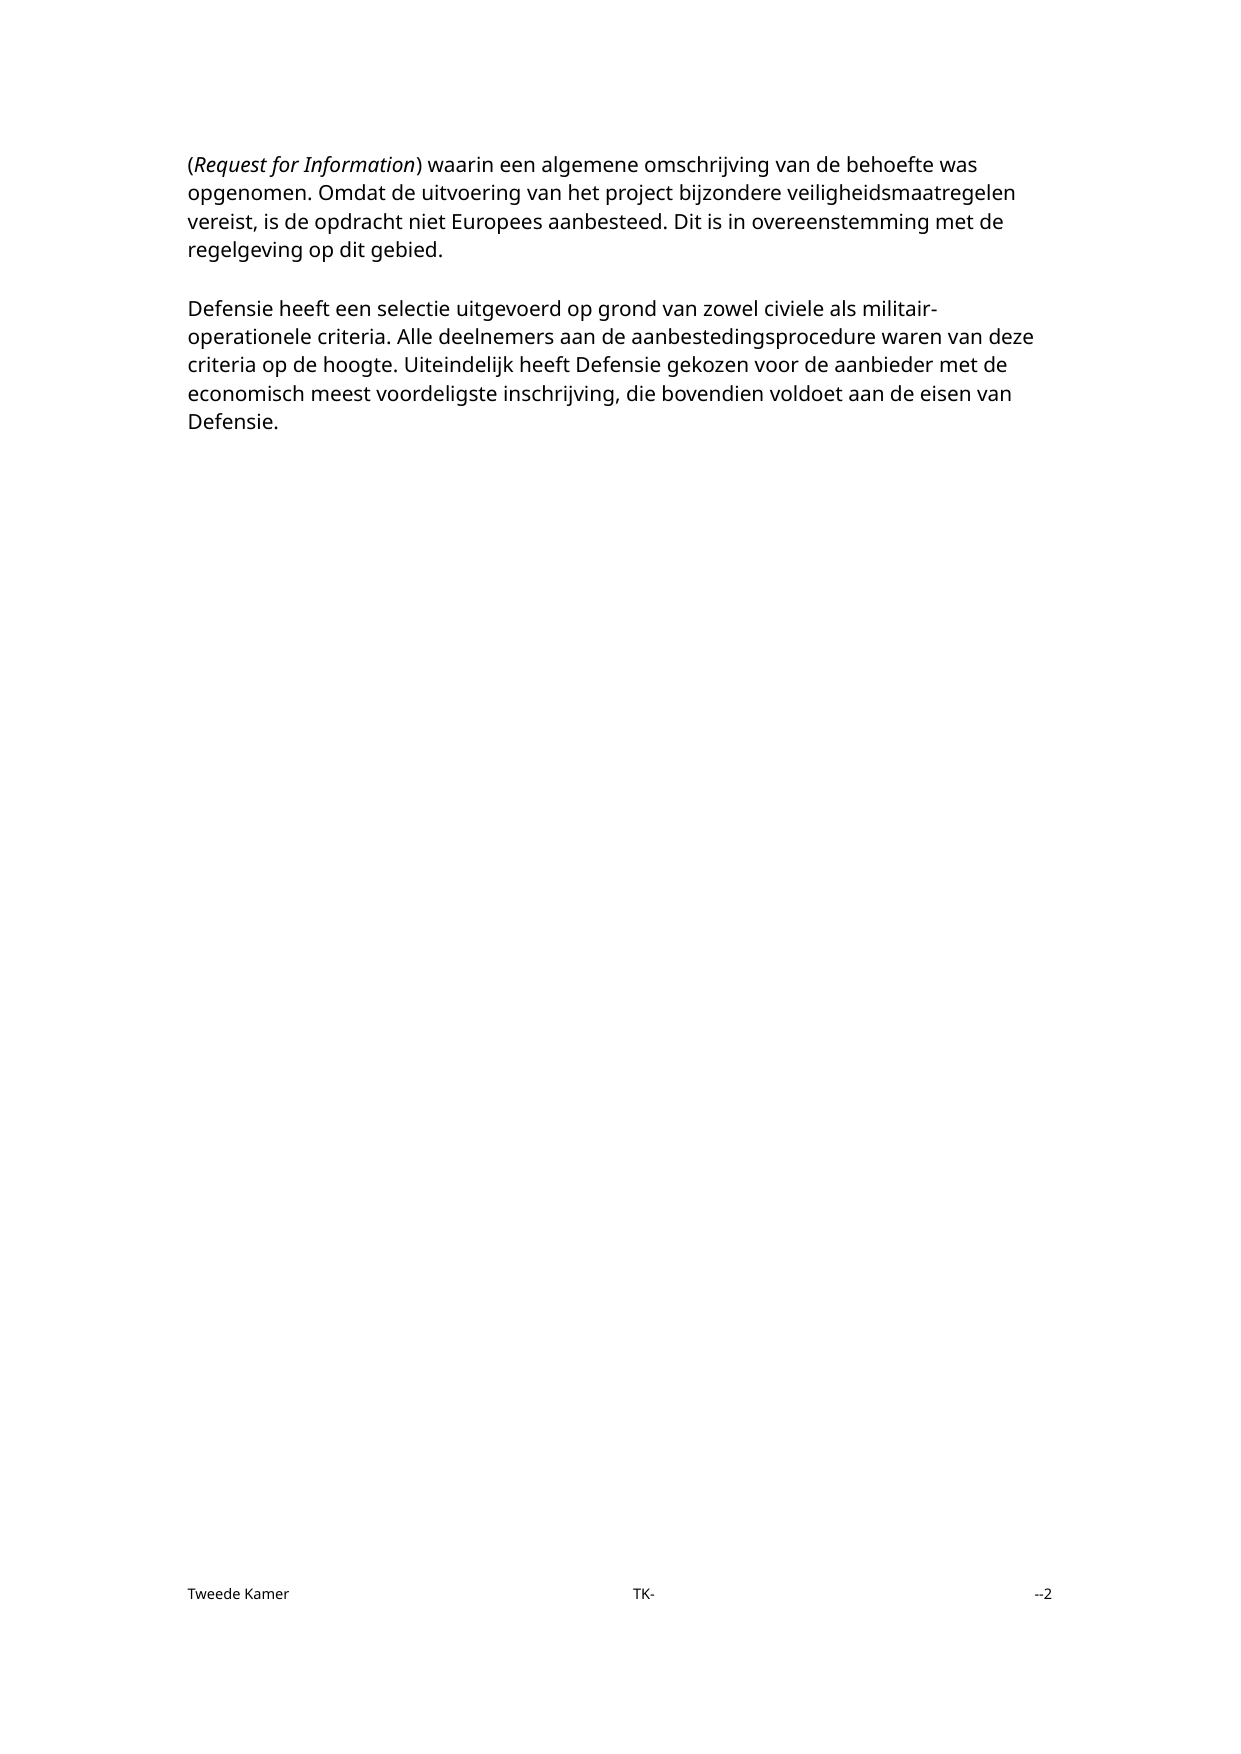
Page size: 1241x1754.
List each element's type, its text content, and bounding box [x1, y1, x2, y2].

text Defensie heeft een selectie uitgevoerd op grond van zowel civiele als militair-operationele criteria. Alle deelnemers aan de aanbestedingsprocedure waren van deze criteria op de hoogte. Uiteindelijk heeft Defensie gekozen voor de aanbieder met de economisch meest voordeligste inschrijving, die bovendien voldoet aan de eisen van Defensie. [187, 294, 1053, 436]
text (Request for Information) waarin een algemene omschrijving van de behoefte was opgenomen. Omdat de uitvoering van het project bijzondere veiligheidsmaatregelen vereist, is de opdracht niet Europees aanbesteed. Dit is in overeenstemming met de regelgeving op dit gebied. [187, 150, 1053, 264]
